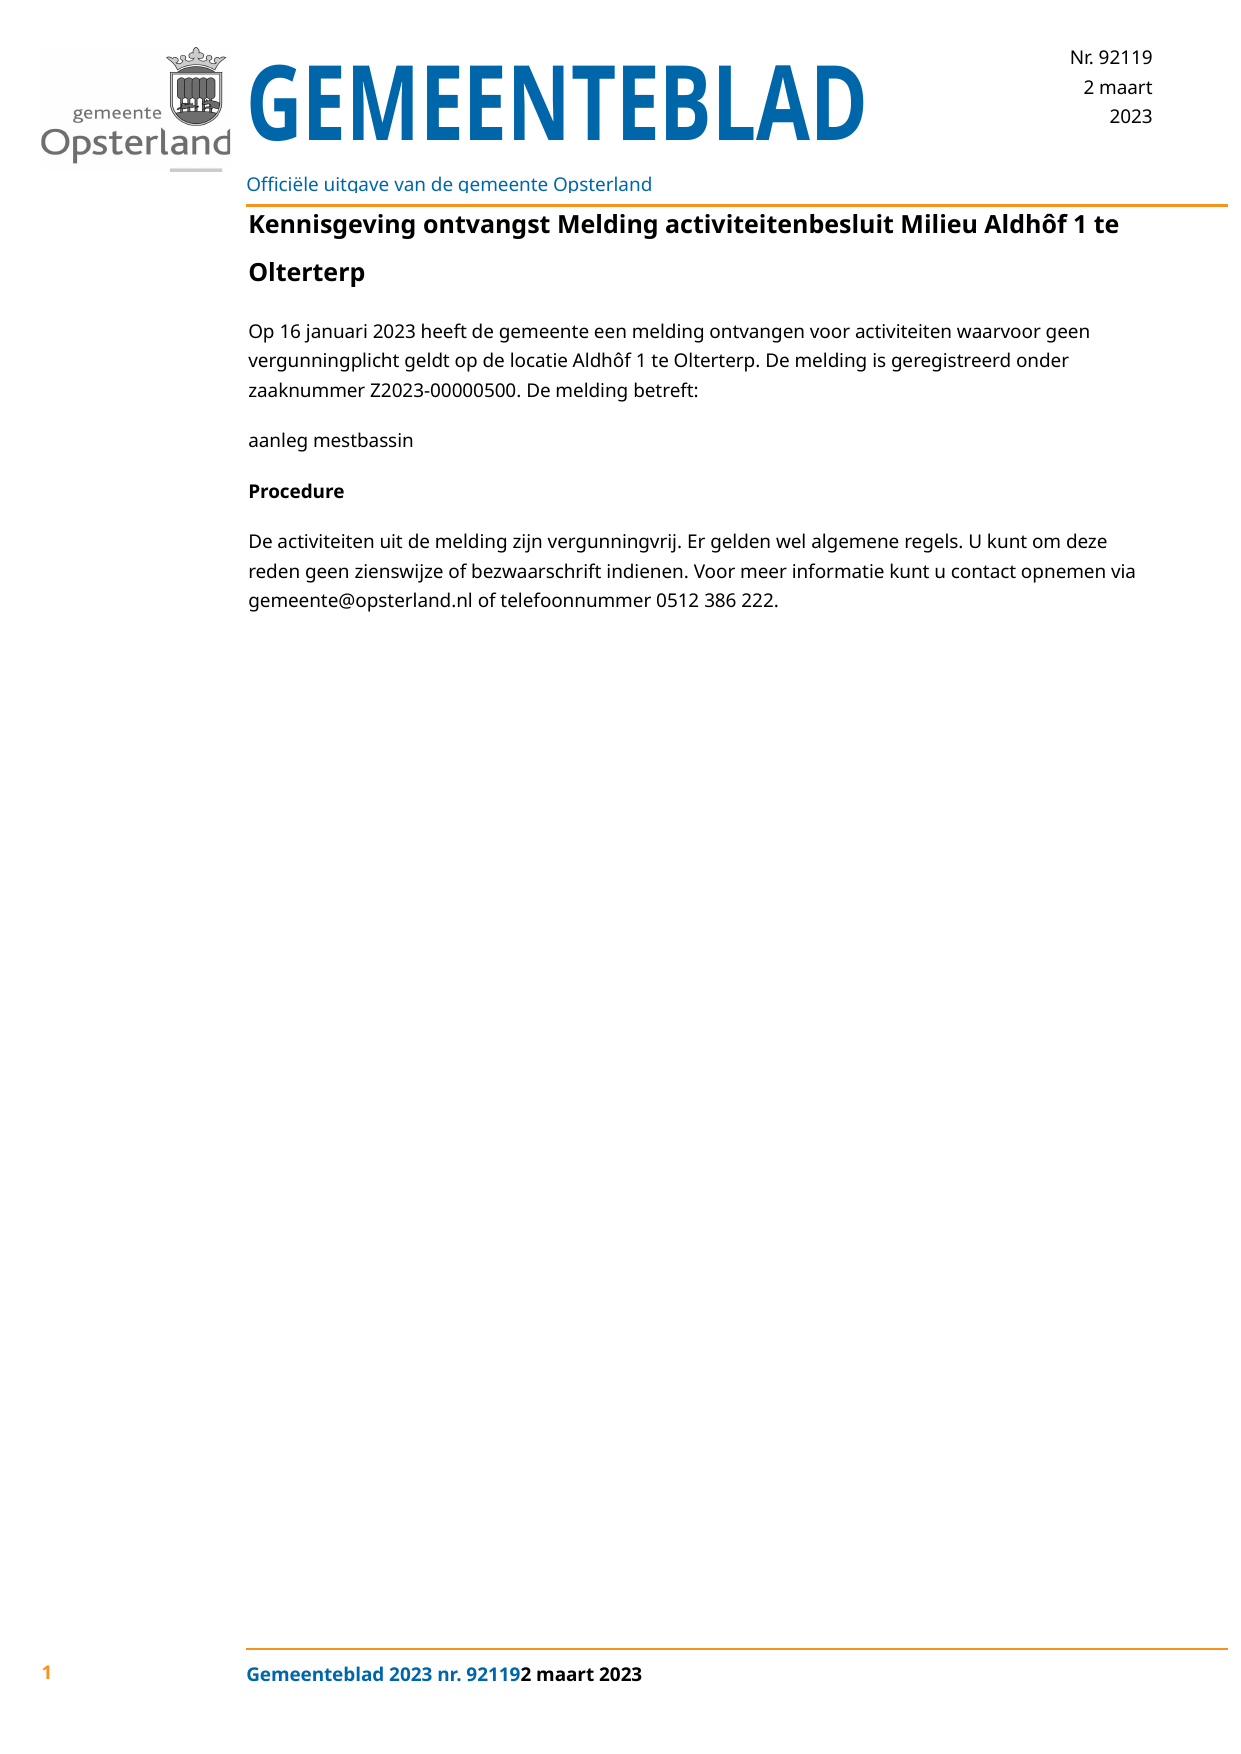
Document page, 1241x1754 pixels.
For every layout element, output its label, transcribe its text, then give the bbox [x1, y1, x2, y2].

text Kennisgeving ontvangst Melding activiteitenbesluit Milieu Aldhôf 1 te Olterterp [248, 207, 1152, 288]
picture [41, 47, 231, 172]
text aanleg mestbassin [248, 427, 1152, 453]
text De activiteiten uit de melding zijn vergunningvrij. Er gelden wel algemene regels. U kunt om deze reden geen zienswijze of bezwaarschrift indienen. Voor meer informatie kunt u contact opnemen via gemeente@opsterland.nl of telefoonnummer 0512 386 222. [248, 528, 1152, 613]
text Op 16 januari 2023 heeft de gemeente een melding ontvangen voor activiteiten waarvoor geen vergunningplicht geldt op de locatie Aldhôf 1 te Olterterp. De melding is geregistreerd onder zaaknummer Z2023-00000500. De melding betreft: [248, 318, 1152, 403]
text Procedure [248, 478, 1152, 504]
